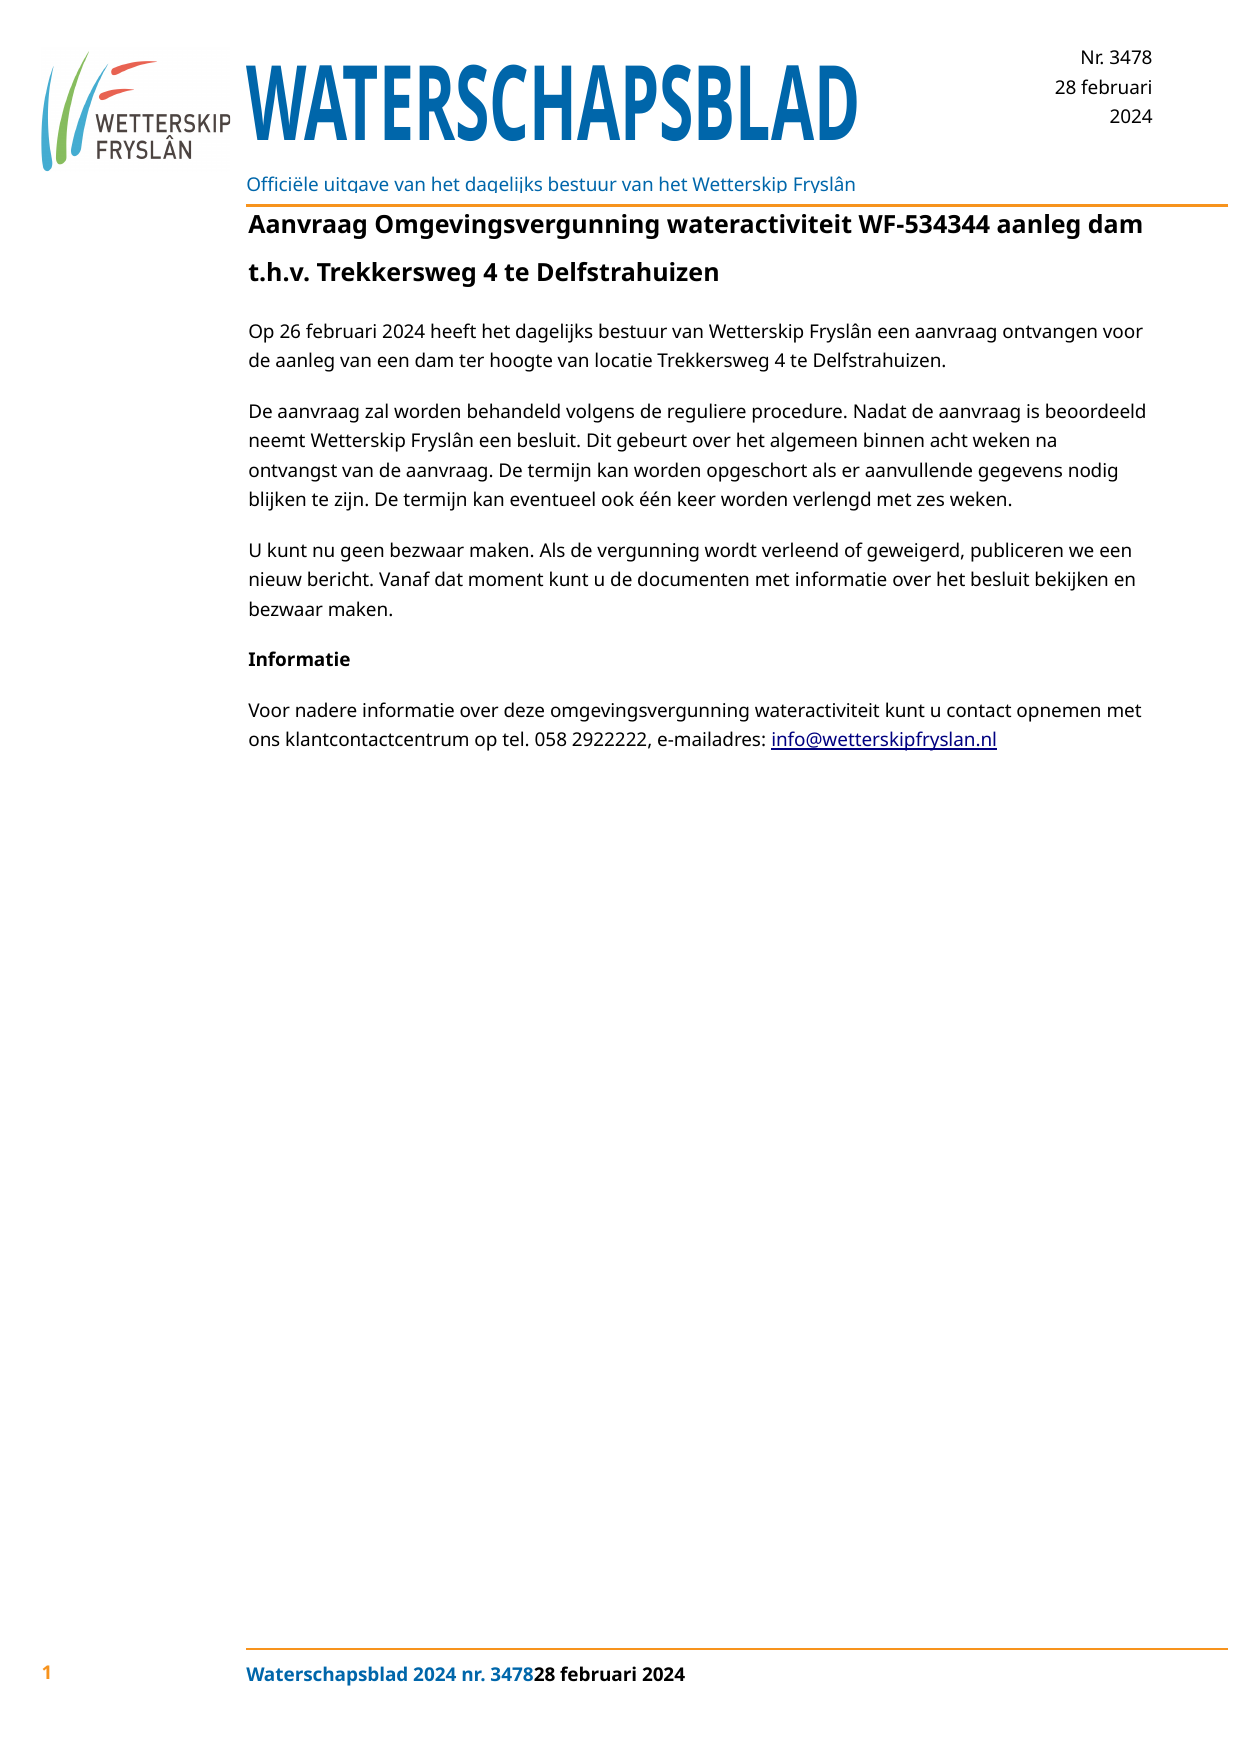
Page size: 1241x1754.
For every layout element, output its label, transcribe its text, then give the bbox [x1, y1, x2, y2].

text De aanvraag zal worden behandeld volgens de reguliere procedure. Nadat de aanvraag is beoordeeld neemt Wetterskip Fryslân een besluit. Dit gebeurt over het algemeen binnen acht weken na ontvangst van de aanvraag. De termijn kan worden opgeschort als er aanvullende gegevens nodig blijken te zijn. De termijn kan eventueel ook één keer worden verlengd met zes weken. [248, 398, 1152, 512]
text Op 26 februari 2024 heeft het dagelijks bestuur van Wetterskip Fryslân een aanvraag ontvangen voor de aanleg van een dam ter hoogte van locatie Trekkersweg 4 te Delfstrahuizen. [248, 318, 1152, 373]
text Informatie [248, 647, 1152, 672]
text Voor nadere informatie over deze omgevingsvergunning wateractiviteit kunt u contact opnemen met ons klantcontactcentrum op tel. 058 2922222, e-mailadres: info@wetterskipfryslan.nl [248, 697, 1152, 752]
text Aanvraag Omgevingsvergunning wateractiviteit WF-534344 aanleg dam t.h.v. Trekkersweg 4 te Delfstrahuizen [248, 207, 1152, 288]
picture [41, 47, 231, 172]
text U kunt nu geen bezwaar maken. Als de vergunning wordt verleend of geweigerd, publiceren we een nieuw bericht. Vanaf dat moment kunt u de documenten met informatie over het besluit bekijken en bezwaar maken. [248, 537, 1152, 622]
